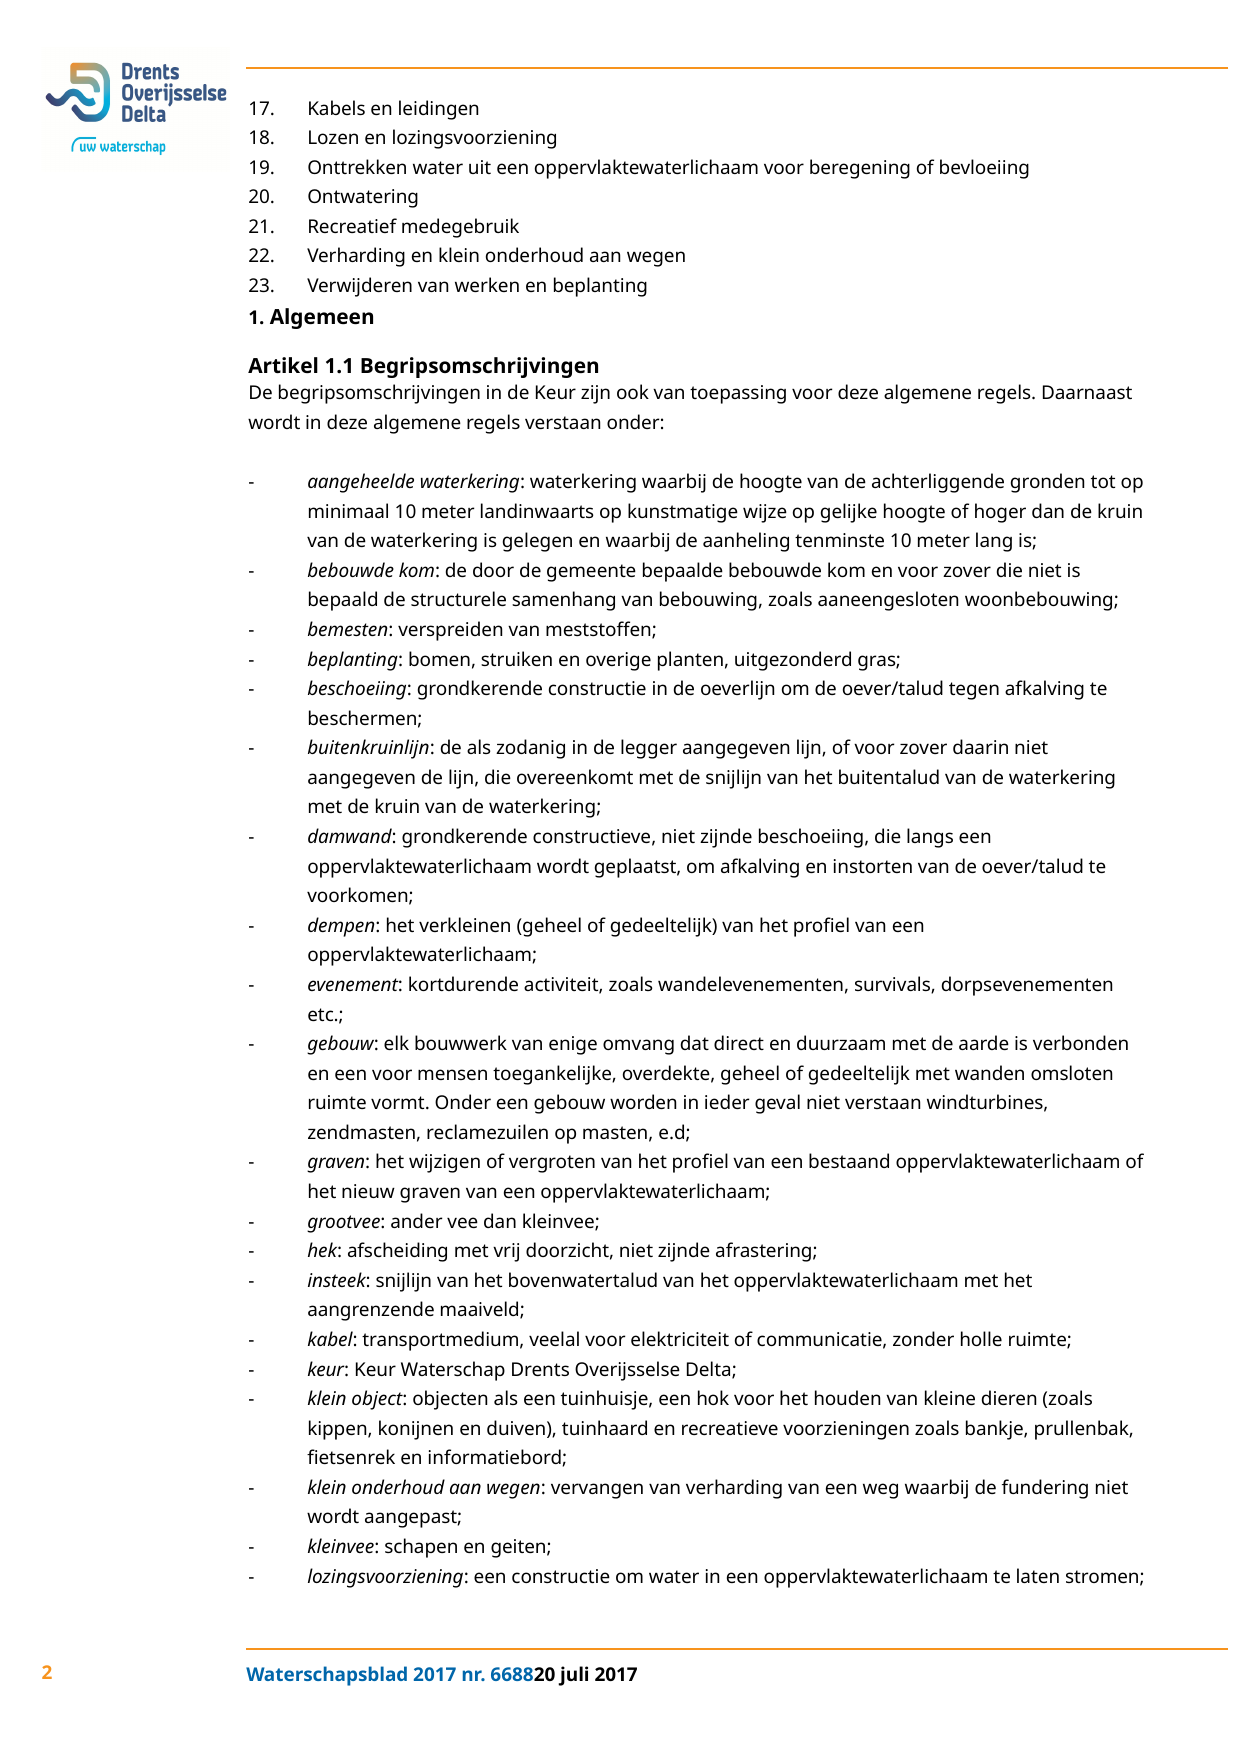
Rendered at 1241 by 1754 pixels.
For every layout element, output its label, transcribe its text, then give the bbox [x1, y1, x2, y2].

list evenement: kortdurende activiteit, zoals wandelevenementen, survivals, dorpsevenementen etc.; [248, 971, 1152, 1027]
picture [41, 47, 231, 172]
list graven: het wijzigen of vergroten van het profiel van een bestaand oppervlaktewaterlichaam of het nieuw graven van een oppervlaktewaterlichaam; [248, 1149, 1152, 1204]
list bemesten: verspreiden van meststoffen; [248, 616, 1152, 642]
list damwand: grondkerende constructieve, niet zijnde beschoeiing, die langs een oppervlaktewaterlichaam wordt geplaatst, om afkalving en instorten van de oever/talud te voorkomen; [248, 823, 1152, 908]
list Recreatief medegebruik [248, 213, 1152, 239]
list kabel: transportmedium, veelal voor elektriciteit of communicatie, zonder holle ruimte; [248, 1326, 1152, 1352]
list buitenkruinlijn: de als zodanig in de legger aangegeven lijn, of voor zover daarin niet aangegeven de lijn, die overeenkomt met de snijlijn van het buitentalud van de waterkering met de kruin van de waterkering; [248, 734, 1152, 819]
list hek: afscheiding met vrij doorzicht, niet zijnde afrastering; [248, 1237, 1152, 1263]
list kleinvee: schapen en geiten; [248, 1533, 1152, 1559]
text De begripsomschrijvingen in de Keur zijn ook van toepassing voor deze algemene regels. Daarnaast wordt in deze algemene regels verstaan onder: [248, 379, 1152, 435]
list beschoeiing: grondkerende constructie in de oeverlijn om de oever/talud tegen afkalving te beschermen; [248, 675, 1152, 731]
list gebouw: elk bouwwerk van enige omvang dat direct en duurzaam met de aarde is verbonden en een voor mensen toegankelijke, overdekte, geheel of gedeeltelijk met wanden omsloten ruimte vormt. Onder een gebouw worden in ieder geval niet verstaan windturbines, zendmasten, reclamezuilen op masten, e.d; [248, 1030, 1152, 1145]
list beplanting: bomen, struiken en overige planten, uitgezonderd gras; [248, 646, 1152, 672]
list Verharding en klein onderhoud aan wegen [248, 243, 1152, 268]
list klein onderhoud aan wegen: vervangen van verharding van een weg waarbij de fundering niet wordt aangepast; [248, 1474, 1152, 1529]
list klein object: objecten als een tuinhuisje, een hok voor het houden van kleine dieren (zoals kippen, konijnen en duiven), tuinhaard en recreatieve voorzieningen zoals bankje, prullenbak, fietsenrek en informatiebord; [248, 1385, 1152, 1470]
list grootvee: ander vee dan kleinvee; [248, 1208, 1152, 1234]
list Lozen en lozingsvoorziening [248, 124, 1152, 150]
list keur: Keur Waterschap Drents Overijsselse Delta; [248, 1356, 1152, 1382]
list lozingsvoorziening: een constructie om water in een oppervlaktewaterlichaam te laten stromen; [248, 1563, 1152, 1589]
text 1. Algemeen [248, 302, 1152, 330]
list Kabels en leidingen [248, 95, 1152, 121]
list Ontwatering [248, 183, 1152, 209]
text Artikel 1.1 Begripsomschrijvingen [248, 351, 1152, 379]
list dempen: het verkleinen (geheel of gedeeltelijk) van het profiel van een oppervlaktewaterlichaam; [248, 912, 1152, 967]
list Onttrekken water uit een oppervlaktewaterlichaam voor beregening of bevloeiing [248, 154, 1152, 180]
list aangeheelde waterkering: waterkering waarbij de hoogte van de achterliggende gronden tot op minimaal 10 meter landinwaarts op kunstmatige wijze op gelijke hoogte of hoger dan de kruin van de waterkering is gelegen en waarbij de aanheling tenminste 10 meter lang is; [248, 468, 1152, 553]
list insteek: snijlijn van het bovenwatertalud van het oppervlaktewaterlichaam met het aangrenzende maaiveld; [248, 1267, 1152, 1322]
list Verwijderen van werken en beplanting [248, 272, 1152, 298]
list bebouwde kom: de door de gemeente bepaalde bebouwde kom en voor zover die niet is bepaald de structurele samenhang van bebouwing, zoals aaneengesloten woonbebouwing; [248, 557, 1152, 612]
